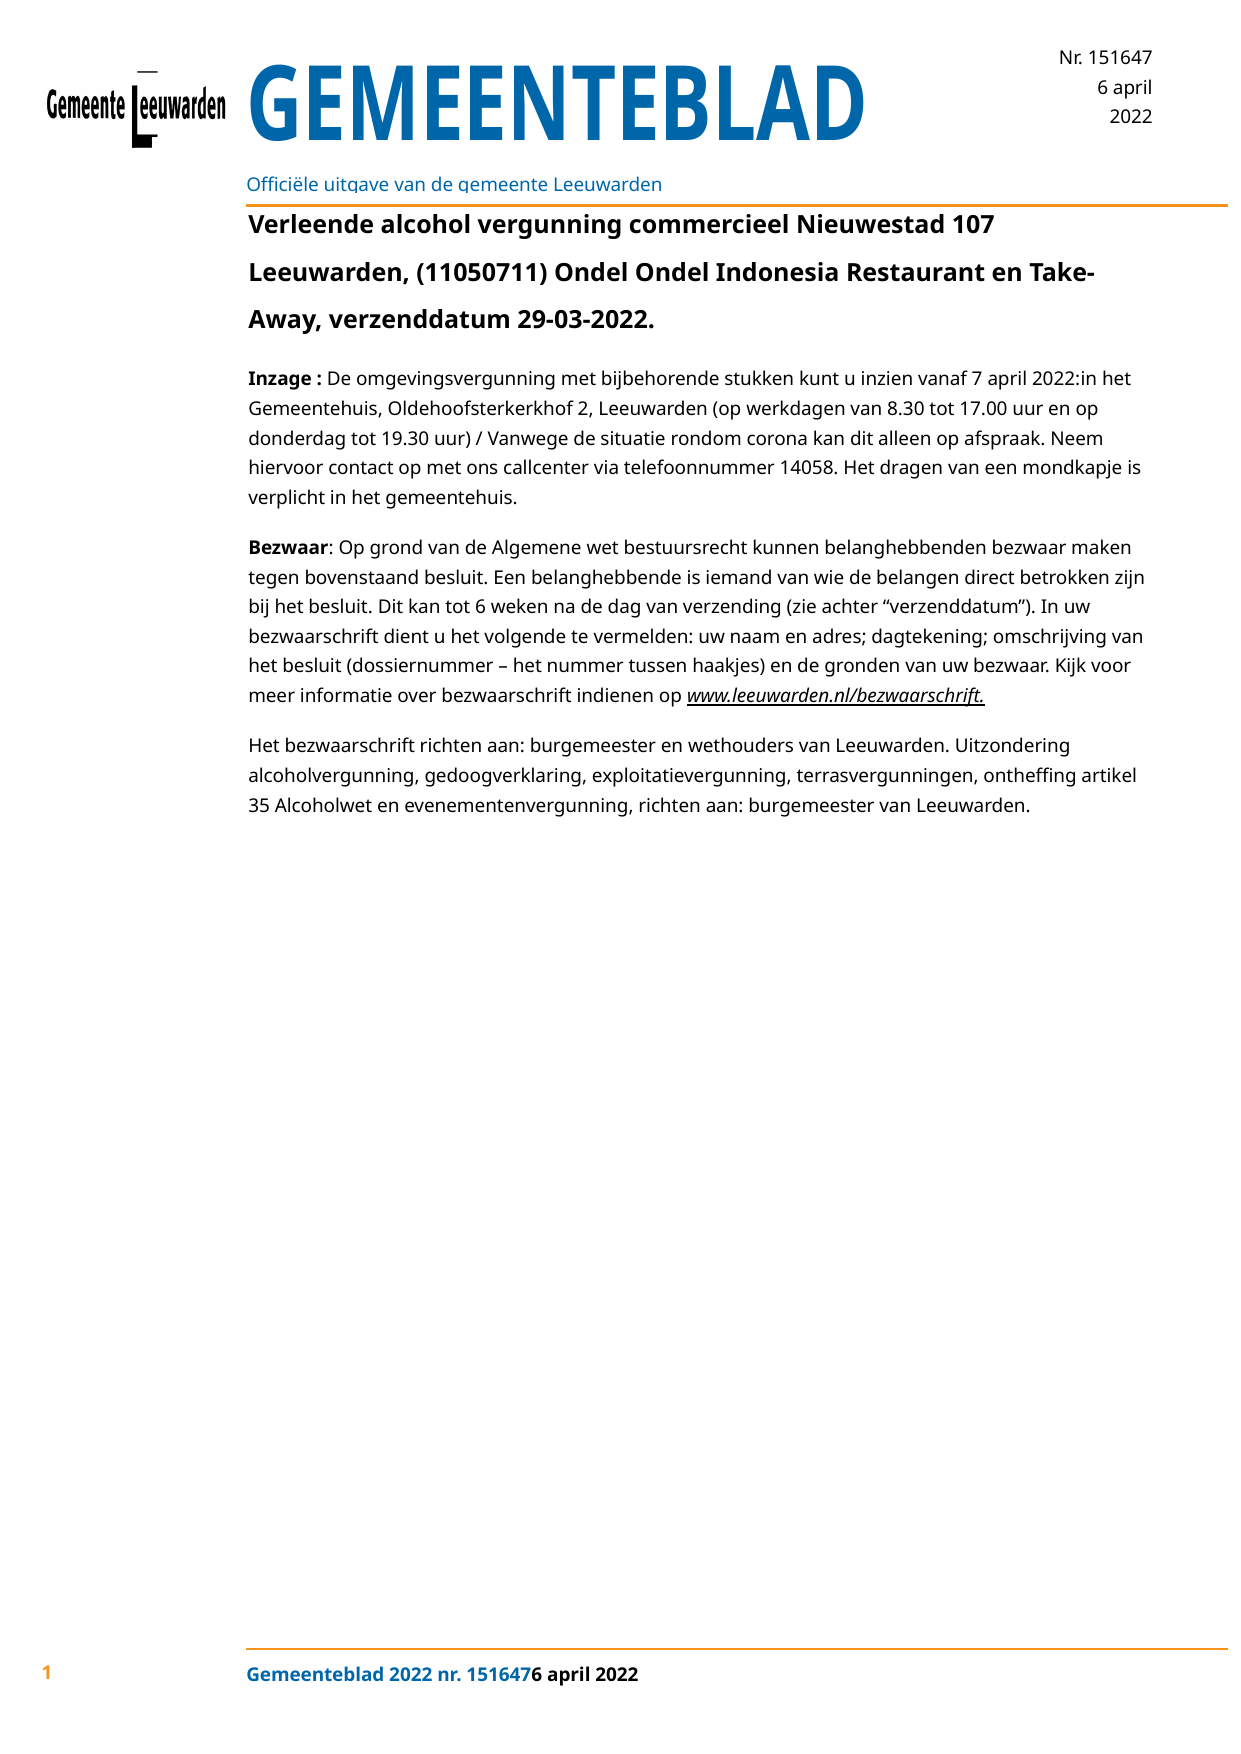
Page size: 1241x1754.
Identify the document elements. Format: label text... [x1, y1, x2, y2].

text Het bezwaarschrift richten aan: burgemeester en wethouders van Leeuwarden. Uitzondering alcoholvergunning, gedoogverklaring, exploitatievergunning, terrasvergunningen, ontheffing artikel 35 Alcoholwet en evenementenvergunning, richten aan: burgemeester van Leeuwarden. [248, 733, 1152, 817]
picture [41, 47, 231, 172]
text Inzage : De omgevingsvergunning met bijbehorende stukken kunt u inzien vanaf 7 april 2022:in het Gemeentehuis, Oldehoofsterkerkhof 2, Leeuwarden (op werkdagen van 8.30 tot 17.00 uur en op donderdag tot 19.30 uur) / Vanwege de situatie rondom corona kan dit alleen op afspraak. Neem hiervoor contact op met ons callcenter via telefoonnummer 14058. Het dragen van een mondkapje is verplicht in het gemeentehuis. [248, 366, 1152, 509]
text Bezwaar: Op grond van de Algemene wet bestuursrecht kunnen belanghebbenden bezwaar maken tegen bovenstaand besluit. Een belanghebbende is iemand van wie de belangen direct betrokken zijn bij het besluit. Dit kan tot 6 weken na de dag van verzending (zie achter “verzenddatum”). In uw bezwaarschrift dient u het volgende te vermelden: uw naam en adres; dagtekening; omschrijving van het besluit (dossiernummer – het nummer tussen haakjes) en de gronden van uw bezwaar. Kijk voor meer informatie over bezwaarschrift indienen op www.leeuwarden.nl/bezwaarschrift. [248, 534, 1152, 708]
text Verleende alcohol vergunning commercieel Nieuwestad 107 Leeuwarden, (11050711) Ondel Ondel Indonesia Restaurant en Take-Away, verzenddatum 29-03-2022. [248, 207, 1152, 336]
